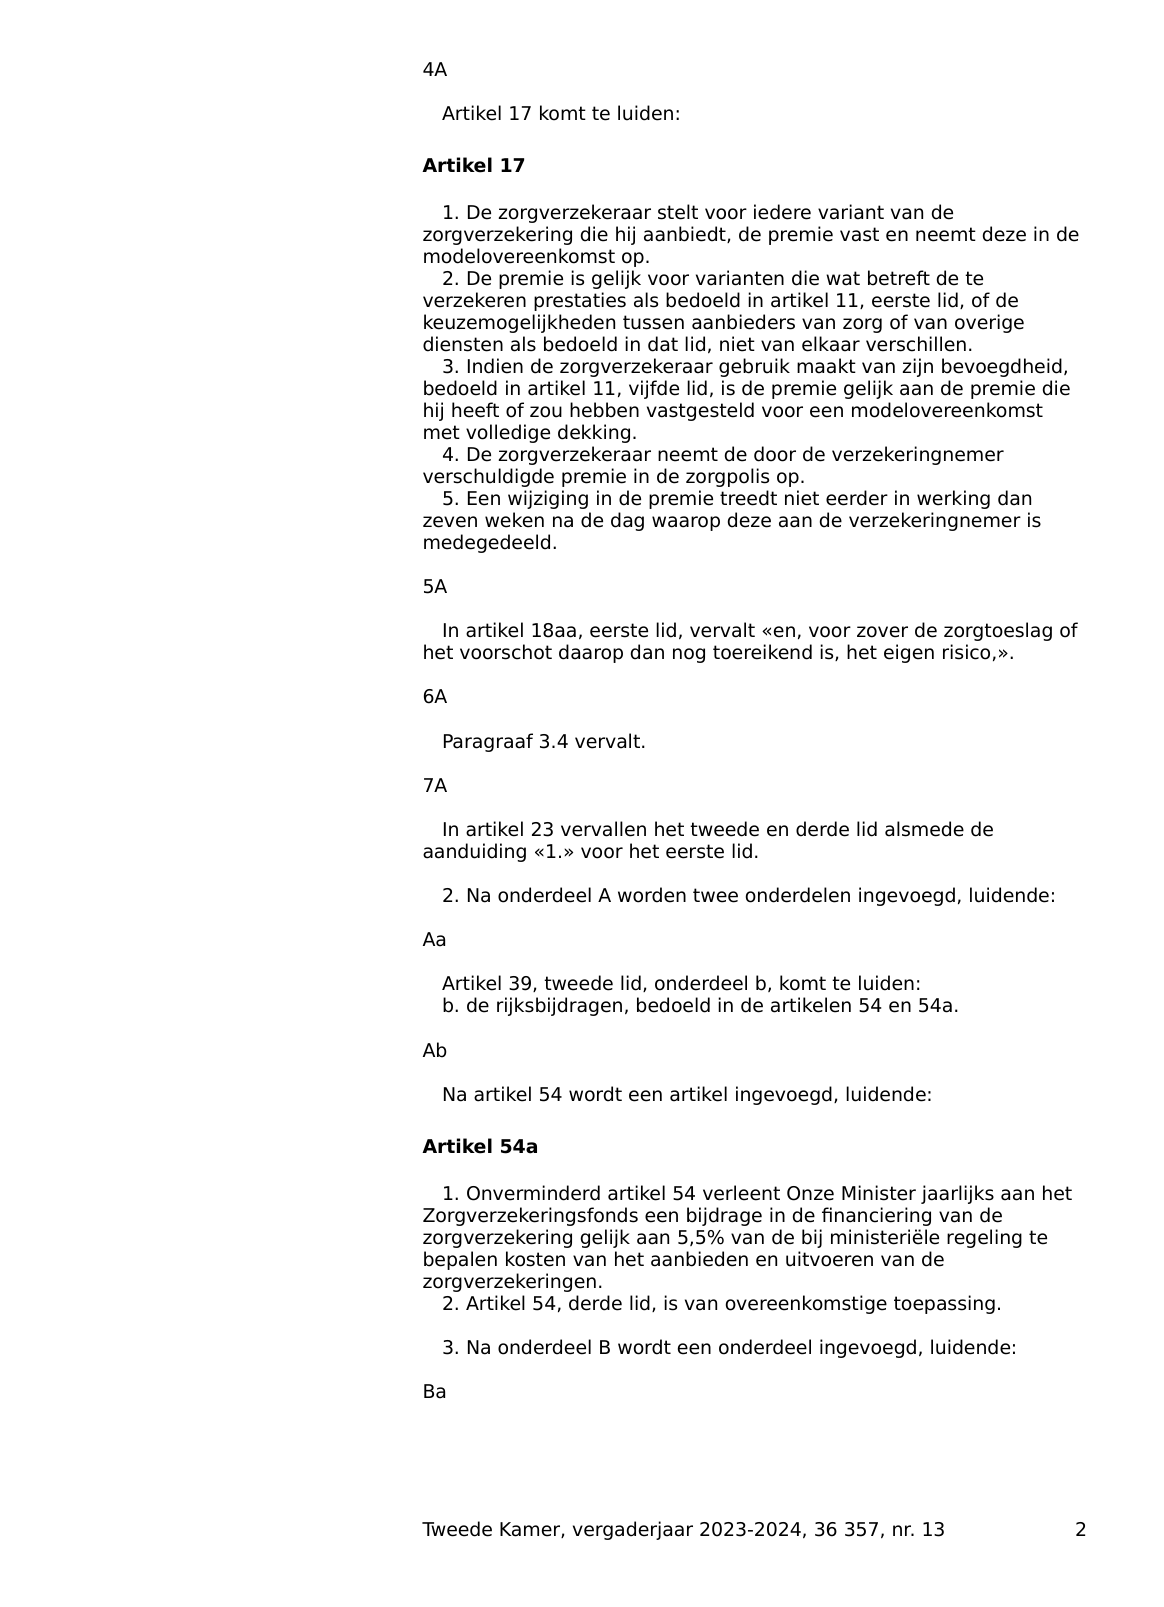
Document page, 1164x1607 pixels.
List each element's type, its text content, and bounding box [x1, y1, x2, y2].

text In artikel 18aa, eerste lid, vervalt «en, voor zover de zorgtoeslag of het voorschot daarop dan nog toereikend is, het eigen risico,». [422, 620, 1087, 664]
text 1. De zorgverzekeraar stelt voor iedere variant van de zorgverzekering die hij aanbiedt, de premie vast en neemt deze in de modelovereenkomst op. [422, 202, 1087, 268]
text 1. Onverminderd artikel 54 verleent Onze Minister jaarlijks aan het Zorgverzekeringsfonds een bijdrage in de financiering van de zorgverzekering gelijk aan 5,5% van de bij ministeriële regeling te bepalen kosten van het aanbieden en uitvoeren van de zorgverzekeringen. [422, 1183, 1087, 1292]
text Aa [422, 929, 1087, 951]
text 7A [422, 775, 1087, 797]
text Ab [422, 1039, 1087, 1061]
text 5. Een wijziging in de premie treedt niet eerder in werking dan zeven weken na de dag waarop deze aan de verzekeringnemer is medegedeeld. [422, 488, 1087, 554]
text Artikel 39, tweede lid, onderdeel b, komt te luiden: [422, 973, 1087, 995]
text 3. Na onderdeel B wordt een onderdeel ingevoegd, luidende: [422, 1337, 1087, 1359]
subtitle Artikel 54a [422, 1136, 1087, 1158]
text 2. De premie is gelijk voor varianten die wat betreft de te verzekeren prestaties als bedoeld in artikel 11, eerste lid, of de keuzemogelijkheden tussen aanbieders van zorg of van overige diensten als bedoeld in dat lid, niet van elkaar verschillen. [422, 268, 1087, 356]
text 4A [422, 59, 1087, 81]
text 2. Na onderdeel A worden twee onderdelen ingevoegd, luidende: [422, 885, 1087, 907]
text 3. Indien de zorgverzekeraar gebruik maakt van zijn bevoegdheid, bedoeld in artikel 11, vijfde lid, is de premie gelijk aan de premie die hij heeft of zou hebben vastgesteld voor een modelovereenkomst met volledige dekking. [422, 356, 1087, 444]
text In artikel 23 vervallen het tweede en derde lid alsmede de aanduiding «1.» voor het eerste lid. [422, 819, 1087, 863]
text Na artikel 54 wordt een artikel ingevoegd, luidende: [422, 1084, 1087, 1106]
text b. de rijksbijdragen, bedoeld in de artikelen 54 en 54a. [422, 995, 1087, 1017]
text Ba [422, 1381, 1087, 1403]
text 6A [422, 686, 1087, 708]
text Artikel 17 komt te luiden: [422, 103, 1087, 125]
text 4. De zorgverzekeraar neemt de door de verzekeringnemer verschuldigde premie in de zorgpolis op. [422, 444, 1087, 488]
text 5A [422, 576, 1087, 598]
text 2. Artikel 54, derde lid, is van overeenkomstige toepassing. [422, 1292, 1087, 1314]
text Paragraaf 3.4 vervalt. [422, 731, 1087, 752]
subtitle Artikel 17 [422, 155, 1087, 177]
